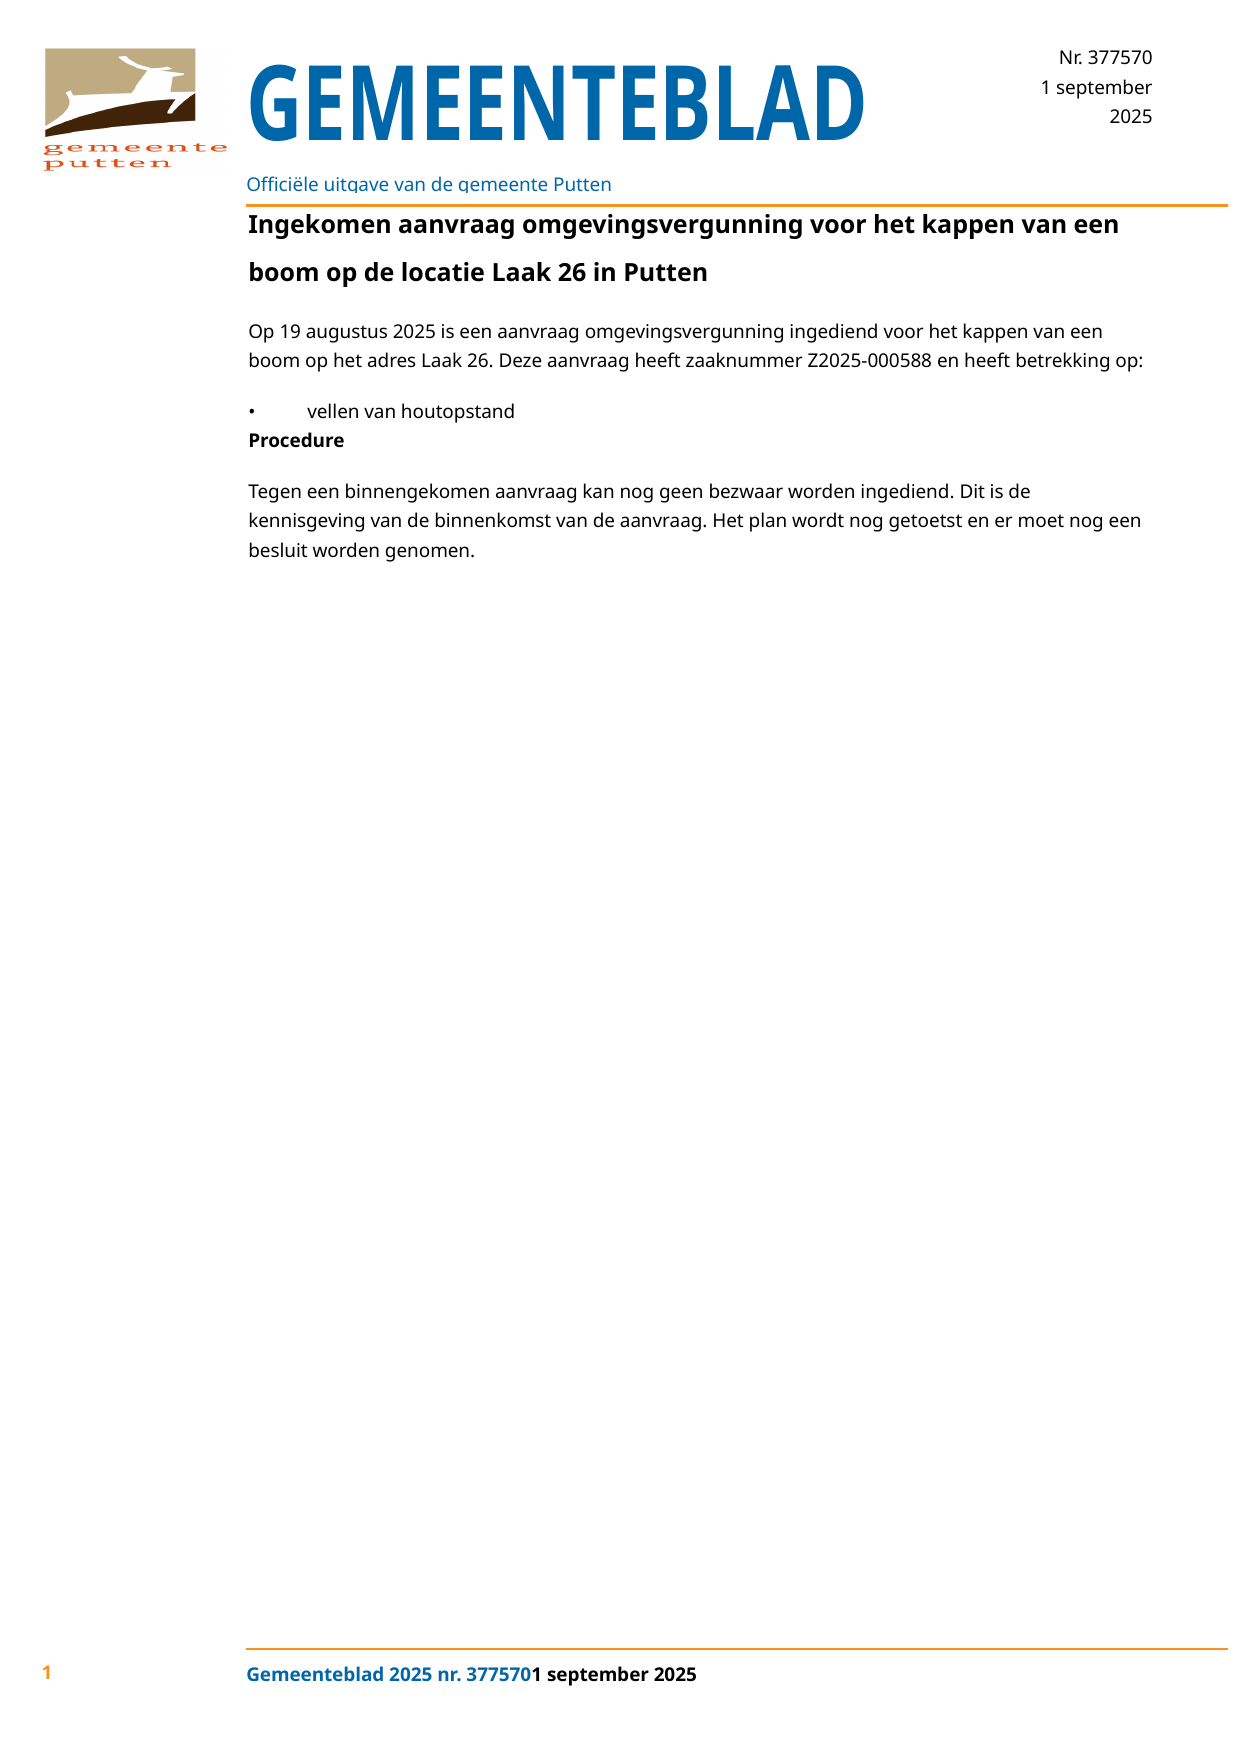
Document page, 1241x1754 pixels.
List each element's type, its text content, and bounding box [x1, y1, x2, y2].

list vellen van houtopstand [248, 398, 1152, 424]
text Procedure [248, 427, 1152, 453]
text Ingekomen aanvraag omgevingsvergunning voor het kappen van een boom op de locatie Laak 26 in Putten [248, 207, 1152, 288]
picture [41, 47, 231, 172]
text Tegen een binnengekomen aanvraag kan nog geen bezwaar worden ingediend. Dit is de kennisgeving van de binnenkomst van de aanvraag. Het plan wordt nog getoetst en er moet nog een besluit worden genomen. [248, 478, 1152, 563]
text Op 19 augustus 2025 is een aanvraag omgevingsvergunning ingediend voor het kappen van een boom op het adres Laak 26. Deze aanvraag heeft zaaknummer Z2025-000588 en heeft betrekking op: [248, 318, 1152, 373]
